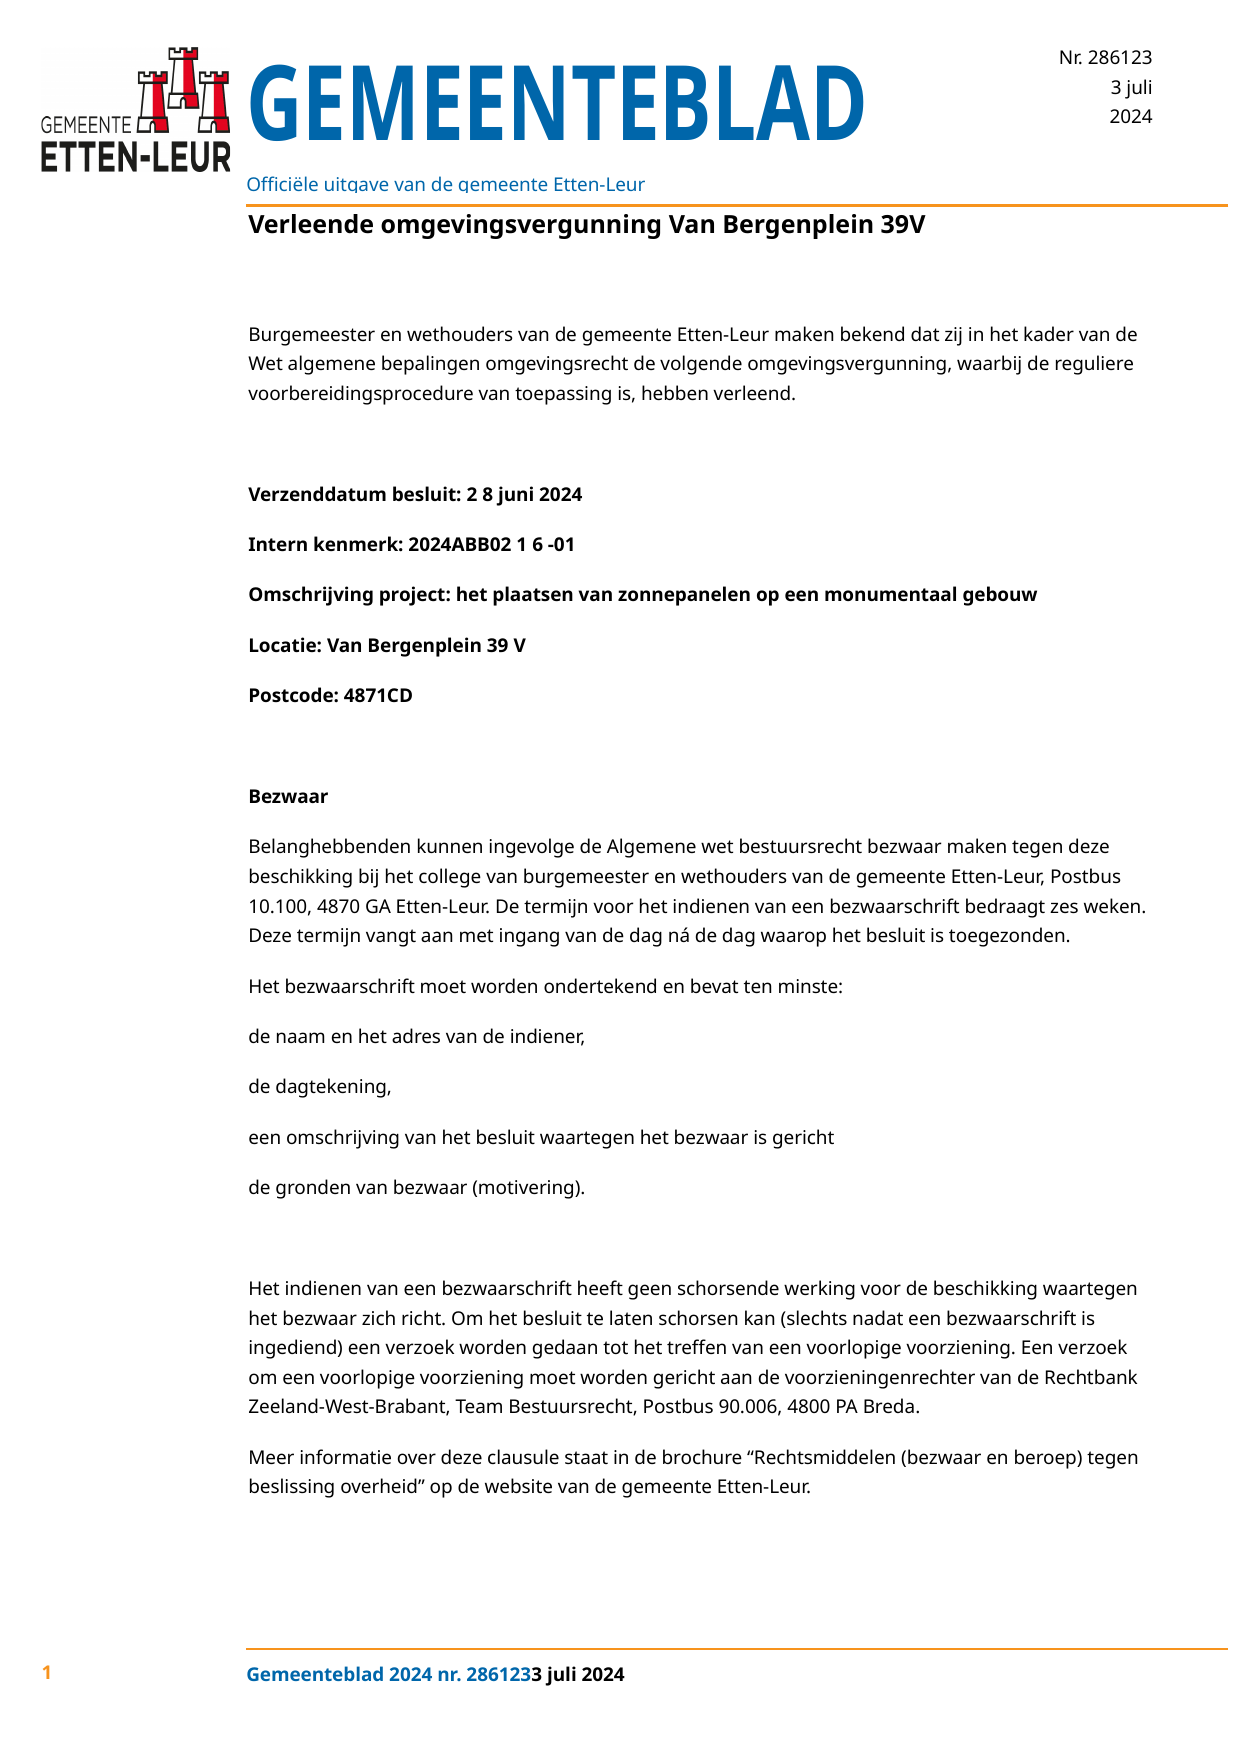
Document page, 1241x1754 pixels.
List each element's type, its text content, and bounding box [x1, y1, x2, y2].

text Het bezwaarschrift moet worden ondertekend en bevat ten minste: [248, 973, 1152, 998]
text Bezwaar [248, 783, 1152, 809]
text Locatie: Van Bergenplein 39 V [248, 632, 1152, 658]
text de dagtekening, [248, 1074, 1152, 1099]
picture [41, 47, 231, 172]
text Burgemeester en wethouders van de gemeente Etten-Leur maken bekend dat zij in het kader van de Wet algemene bepalingen omgevingsrecht de volgende omgevingsvergunning, waarbij de reguliere voorbereidingsprocedure van toepassing is, hebben verleend. [248, 321, 1152, 406]
text Verzenddatum besluit: 2 8 juni 2024 [248, 481, 1152, 506]
text Intern kenmerk: 2024ABB02 1 6 -01 [248, 531, 1152, 557]
text de naam en het adres van de indiener, [248, 1023, 1152, 1049]
text Omschrijving project: het plaatsen van zonnepanelen op een monumentaal gebouw [248, 582, 1152, 607]
text Het indienen van een bezwaarschrift heeft geen schorsende werking voor de beschikking waartegen het bezwaar zich richt. Om het besluit te laten schorsen kan (slechts nadat een bezwaarschrift is ingediend) een verzoek worden gedaan tot het treffen van een voorlopige voorziening. Een verzoek om een voorlopige voorziening moet worden gericht aan de voorzieningenrechter van de Rechtbank Zeeland-West-Brabant, Team Bestuursrecht, Postbus 90.006, 4800 PA Breda. [248, 1275, 1152, 1419]
text een omschrijving van het besluit waartegen het bezwaar is gericht [248, 1124, 1152, 1150]
text Verleende omgevingsvergunning Van Bergenplein 39V [248, 207, 1152, 241]
text Meer informatie over deze clausule staat in de brochure “Rechtsmiddelen (bezwaar en beroep) tegen beslissing overheid” op de website van de gemeente Etten-Leur. [248, 1444, 1152, 1499]
text de gronden van bezwaar (motivering). [248, 1174, 1152, 1200]
text Belanghebbenden kunnen ingevolge de Algemene wet bestuursrecht bezwaar maken tegen deze beschikking bij het college van burgemeester en wethouders van de gemeente Etten-Leur, Postbus 10.100, 4870 GA Etten-Leur. De termijn voor het indienen van een bezwaarschrift bedraagt zes weken. Deze termijn vangt aan met ingang van de dag ná de dag waarop het besluit is toegezonden. [248, 834, 1152, 948]
text Postcode: 4871CD [248, 682, 1152, 708]
